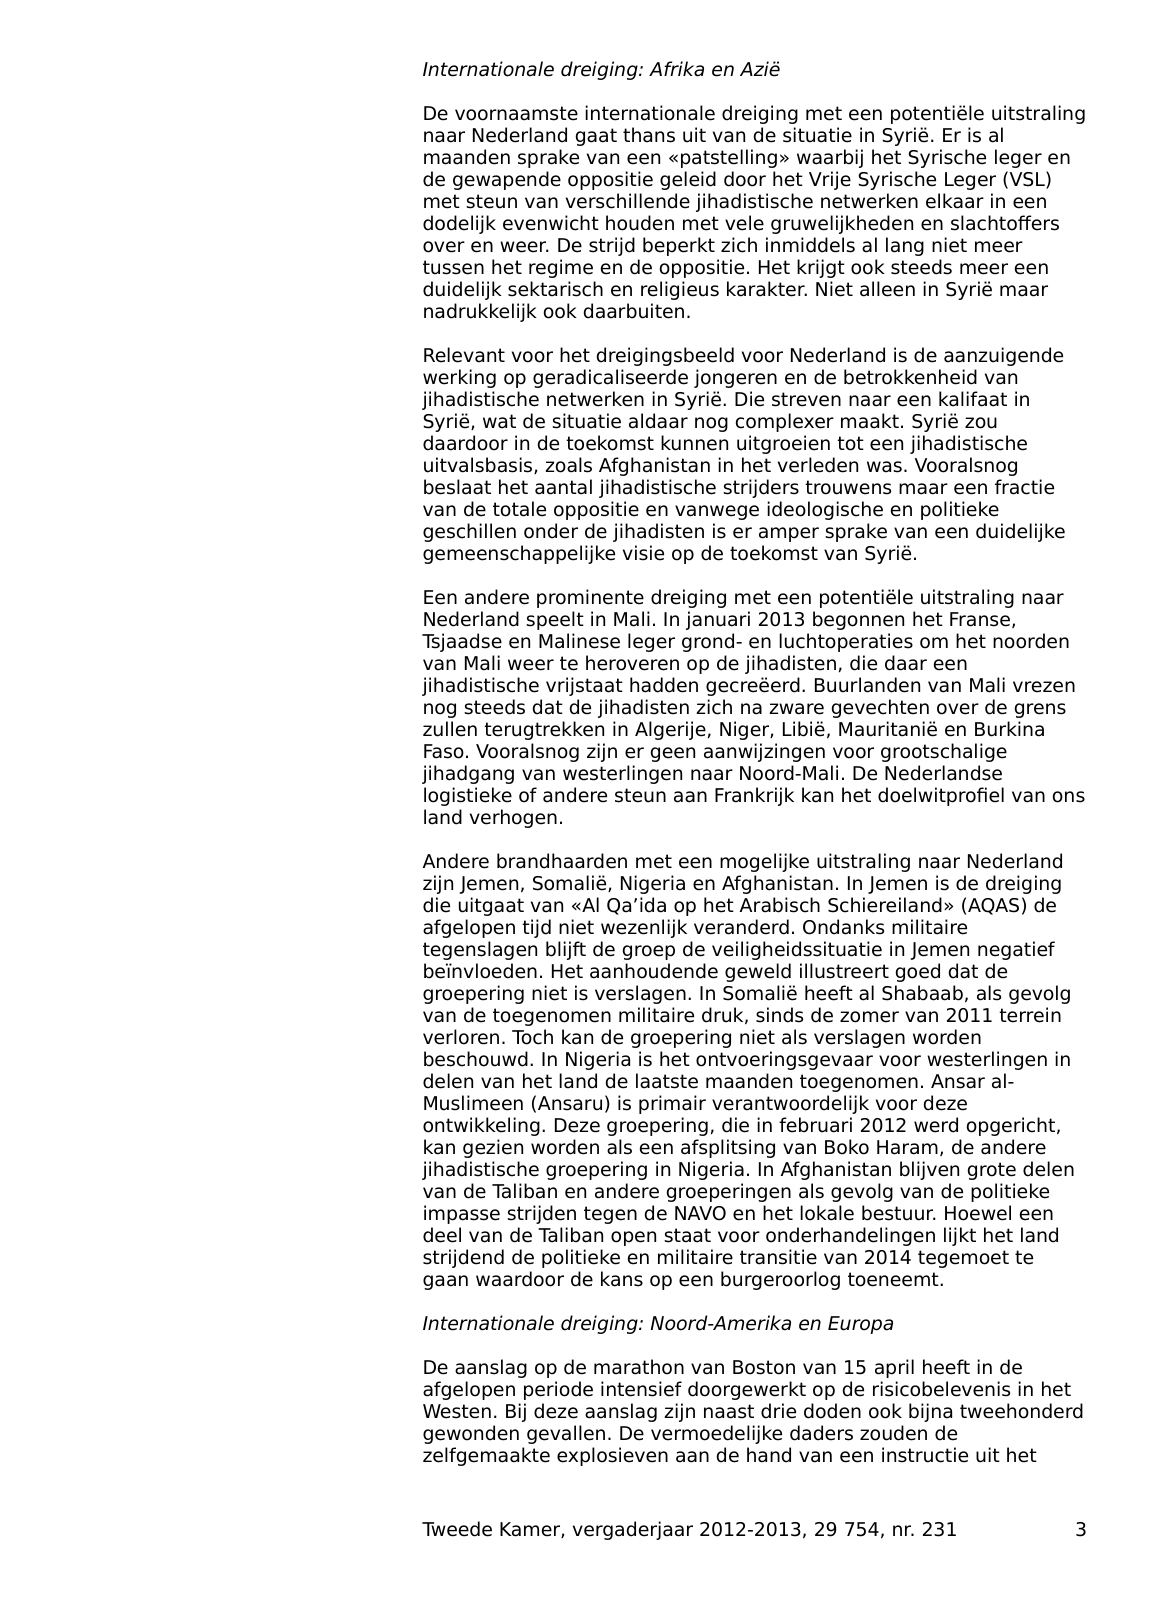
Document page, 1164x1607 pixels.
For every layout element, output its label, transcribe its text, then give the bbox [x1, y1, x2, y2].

subtitle Internationale dreiging: Noord-Amerika en Europa [422, 1313, 1087, 1335]
text Een andere prominente dreiging met een potentiële uitstraling naar Nederland speelt in Mali. In januari 2013 begonnen het Franse, Tsjaadse en Malinese leger grond- en luchtoperaties om het noorden van Mali weer te heroveren op de jihadisten, die daar een jihadistische vrijstaat hadden gecreëerd. Buurlanden van Mali vrezen nog steeds dat de jihadisten zich na zware gevechten over de grens zullen terugtrekken in Algerije, Niger, Libië, Mauritanië en Burkina Faso. Vooralsnog zijn er geen aanwijzingen voor grootschalige jihadgang van westerlingen naar Noord-Mali. De Nederlandse logistieke of andere steun aan Frankrijk kan het doelwitprofiel van ons land verhogen. [422, 587, 1087, 829]
text Relevant voor het dreigingsbeeld voor Nederland is de aanzuigende werking op geradicaliseerde jongeren en de betrokkenheid van jihadistische netwerken in Syrië. Die streven naar een kalifaat in Syrië, wat de situatie aldaar nog complexer maakt. Syrië zou daardoor in de toekomst kunnen uitgroeien tot een jihadistische uitvalsbasis, zoals Afghanistan in het verleden was. Vooralsnog beslaat het aantal jihadistische strijders trouwens maar een fractie van de totale oppositie en vanwege ideologische en politieke geschillen onder de jihadisten is er amper sprake van een duidelijke gemeenschappelijke visie op de toekomst van Syrië. [422, 345, 1087, 565]
text De aanslag op de marathon van Boston van 15 april heeft in de afgelopen periode intensief doorgewerkt op de risicobelevenis in het Westen. Bij deze aanslag zijn naast drie doden ook bijna tweehonderd gewonden gevallen. De vermoedelijke daders zouden de zelfgemaakte explosieven aan de hand van een instructie uit het [422, 1357, 1087, 1467]
text Andere brandhaarden met een mogelijke uitstraling naar Nederland zijn Jemen, Somalië, Nigeria en Afghanistan. In Jemen is de dreiging die uitgaat van «Al Qa’ida op het Arabisch Schiereiland» (AQAS) de afgelopen tijd niet wezenlijk veranderd. Ondanks militaire tegenslagen blijft de groep de veiligheidssituatie in Jemen negatief beïnvloeden. Het aanhoudende geweld illustreert goed dat de groepering niet is verslagen. In Somalië heeft al Shabaab, als gevolg van de toegenomen militaire druk, sinds de zomer van 2011 terrein verloren. Toch kan de groepering niet als verslagen worden beschouwd. In Nigeria is het ontvoeringsgevaar voor westerlingen in delen van het land de laatste maanden toegenomen. Ansar al-Muslimeen (Ansaru) is primair verantwoordelijk voor deze ontwikkeling. Deze groepering, die in februari 2012 werd opgericht, kan gezien worden als een afsplitsing van Boko Haram, de andere jihadistische groepering in Nigeria. In Afghanistan blijven grote delen van de Taliban en andere groeperingen als gevolg van de politieke impasse strijden tegen de NAVO en het lokale bestuur. Hoewel een deel van de Taliban open staat voor onderhandelingen lijkt het land strijdend de politieke en militaire transitie van 2014 tegemoet te gaan waardoor de kans op een burgeroorlog toeneemt. [422, 851, 1087, 1291]
text De voornaamste internationale dreiging met een potentiële uitstraling naar Nederland gaat thans uit van de situatie in Syrië. Er is al maanden sprake van een «patstelling» waarbij het Syrische leger en de gewapende oppositie geleid door het Vrije Syrische Leger (VSL) met steun van verschillende jihadistische netwerken elkaar in een dodelijk evenwicht houden met vele gruwelijkheden en slachtoffers over en weer. De strijd beperkt zich inmiddels al lang niet meer tussen het regime en de oppositie. Het krijgt ook steeds meer een duidelijk sektarisch en religieus karakter. Niet alleen in Syrië maar nadrukkelijk ook daarbuiten. [422, 103, 1087, 323]
subtitle Internationale dreiging: Afrika en Azië [422, 59, 1087, 81]
